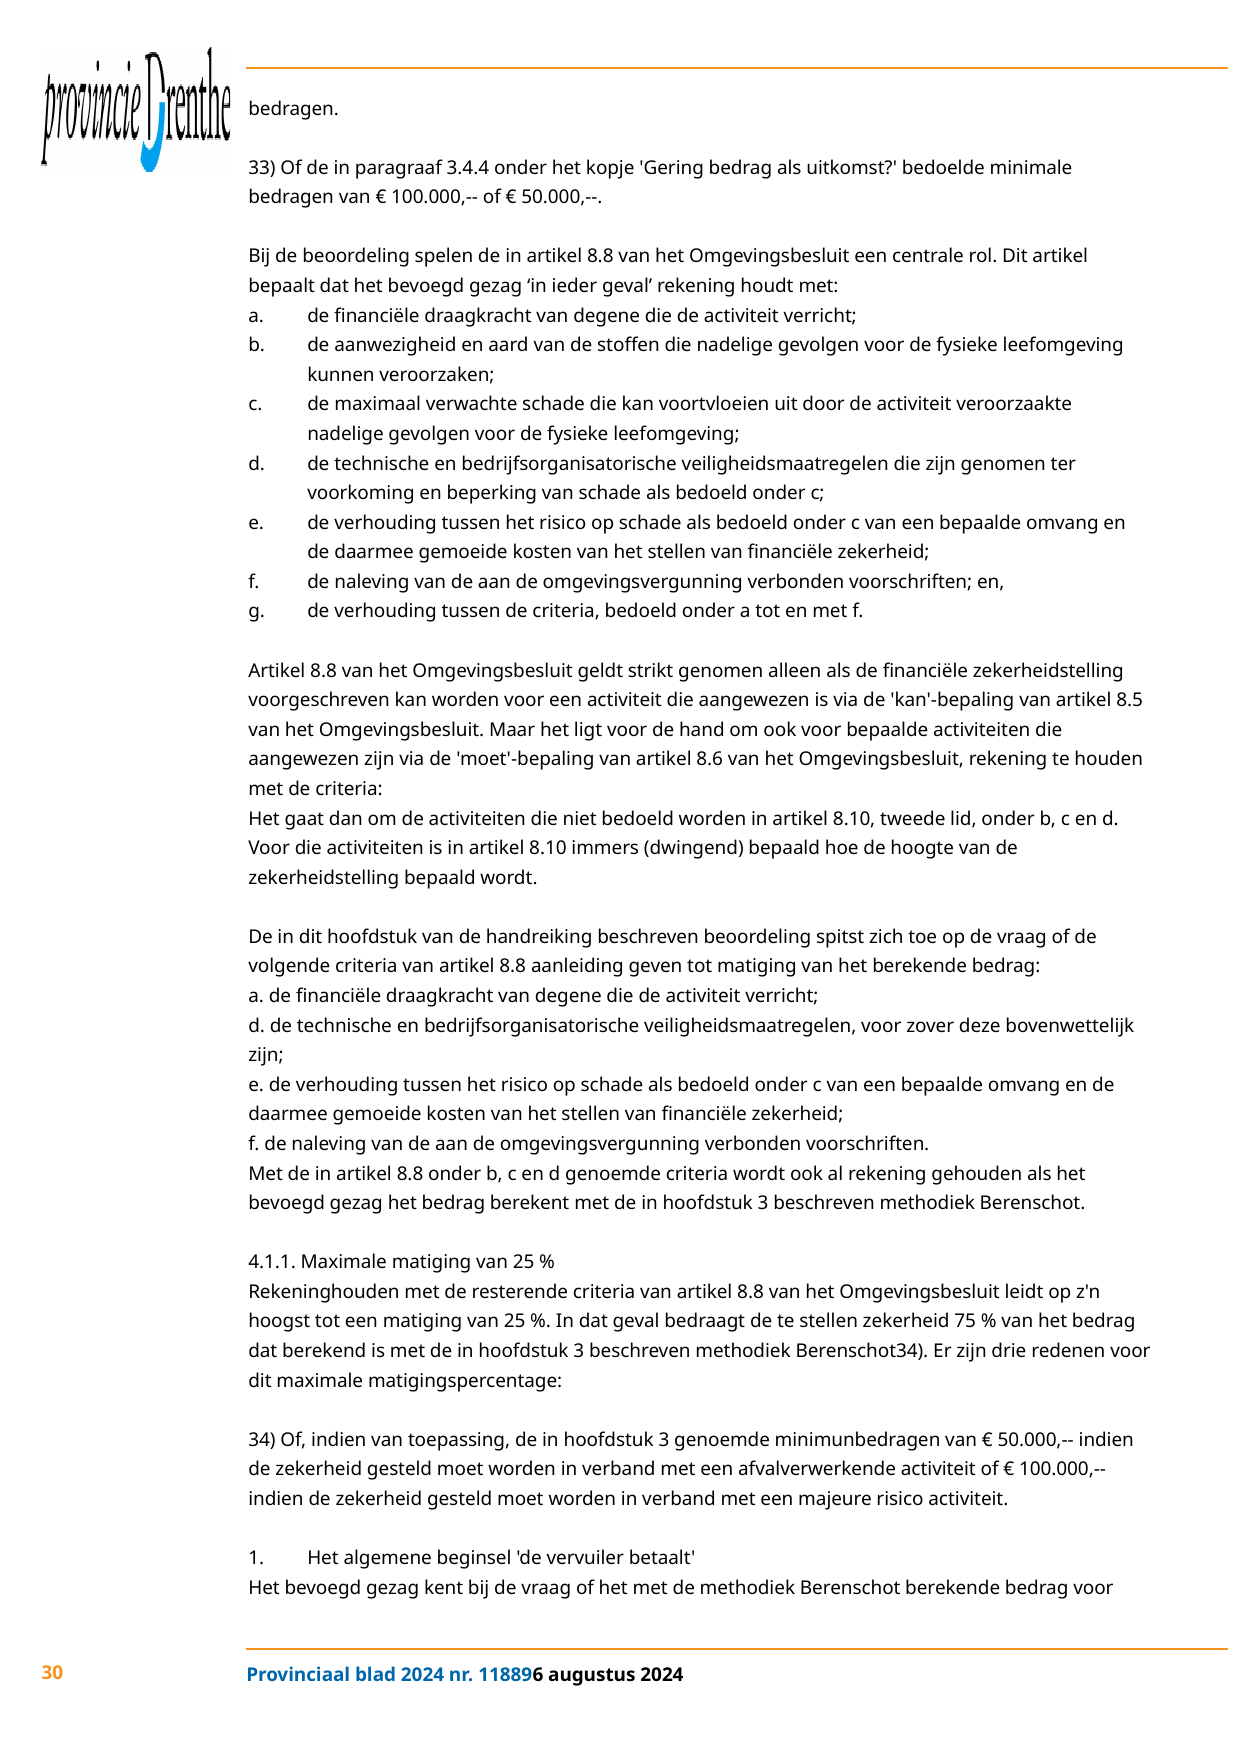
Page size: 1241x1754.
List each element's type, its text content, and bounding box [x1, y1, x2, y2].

text d. de technische en bedrijfsorganisatorische veiligheidsmaatregelen, voor zover deze bovenwettelijk zijn; [248, 1012, 1152, 1067]
text De in dit hoofdstuk van de handreiking beschreven beoordeling spitst zich toe op de vraag of de volgende criteria van artikel 8.8 aanleiding geven tot matiging van het berekende bedrag: [248, 923, 1152, 978]
text Bij de beoordeling spelen de in artikel 8.8 van het Omgevingsbesluit een centrale rol. Dit artikel bepaalt dat het bevoegd gezag ‘in ieder geval’ rekening houdt met: [248, 243, 1152, 298]
list de verhouding tussen het risico op schade als bedoeld onder c van een bepaalde omvang en de daarmee gemoeide kosten van het stellen van financiële zekerheid; [248, 509, 1152, 564]
list Het algemene beginsel 'de vervuiler betaalt' [248, 1544, 1152, 1570]
text a. de financiële draagkracht van degene die de activiteit verricht; [248, 982, 1152, 1008]
list de maximaal verwachte schade die kan voortvloeien uit door de activiteit veroorzaakte nadelige gevolgen voor de fysieke leefomgeving; [248, 391, 1152, 446]
text e. de verhouding tussen het risico op schade als bedoeld onder c van een bepaalde omvang en de daarmee gemoeide kosten van het stellen van financiële zekerheid; [248, 1071, 1152, 1126]
text 33) Of de in paragraaf 3.4.4 onder het kopje 'Gering bedrag als uitkomst?' bedoelde minimale bedragen van € 100.000,-- of € 50.000,--. [248, 154, 1152, 209]
text 4.1.1. Maximale matiging van 25 % [248, 1248, 1152, 1274]
text bedragen. [248, 95, 1152, 121]
text f. de naleving van de aan de omgevingsvergunning verbonden voorschriften. [248, 1130, 1152, 1156]
text 34) Of, indien van toepassing, de in hoofdstuk 3 genoemde minimunbedragen van € 50.000,-- indien de zekerheid gesteld moet worden in verband met een afvalverwerkende activiteit of € 100.000,-- indien de zekerheid gesteld moet worden in verband met een majeure risico activiteit. [248, 1426, 1152, 1511]
text Rekeninghouden met de resterende criteria van artikel 8.8 van het Omgevingsbesluit leidt op z'n hoogst tot een matiging van 25 %. In dat geval bedraagt de te stellen zekerheid 75 % van het bedrag dat berekend is met de in hoofdstuk 3 beschreven methodiek Berenschot34). Er zijn drie redenen voor dit maximale matigingspercentage: [248, 1278, 1152, 1393]
text Artikel 8.8 van het Omgevingsbesluit geldt strikt genomen alleen als de financiële zekerheidstelling voorgeschreven kan worden voor een activiteit die aangewezen is via de 'kan'-bepaling van artikel 8.5 van het Omgevingsbesluit. Maar het ligt voor de hand om ook voor bepaalde activiteiten die aangewezen zijn via de 'moet'-bepaling van artikel 8.6 van het Omgevingsbesluit, rekening te houden met de criteria: [248, 657, 1152, 801]
text Het bevoegd gezag kent bij de vraag of het met de methodiek Berenschot berekende bedrag voor [248, 1574, 1152, 1600]
list de verhouding tussen de criteria, bedoeld onder a tot en met f. [248, 598, 1152, 623]
text Met de in artikel 8.8 onder b, c en d genoemde criteria wordt ook al rekening gehouden als het bevoegd gezag het bedrag berekent met de in hoofdstuk 3 beschreven methodiek Berenschot. [248, 1160, 1152, 1215]
list de financiële draagkracht van degene die de activiteit verricht; [248, 302, 1152, 328]
text Het gaat dan om de activiteiten die niet bedoeld worden in artikel 8.10, tweede lid, onder b, c en d. Voor die activiteiten is in artikel 8.10 immers (dwingend) bepaald hoe de hoogte van de zekerheidstelling bepaald wordt. [248, 805, 1152, 890]
list de technische en bedrijfsorganisatorische veiligheidsmaatregelen die zijn genomen ter voorkoming en beperking van schade als bedoeld onder c; [248, 450, 1152, 505]
list de naleving van de aan de omgevingsvergunning verbonden voorschriften; en, [248, 568, 1152, 594]
picture [41, 47, 231, 172]
list de aanwezigheid en aard van de stoffen die nadelige gevolgen voor de fysieke leefomgeving kunnen veroorzaken; [248, 331, 1152, 387]
